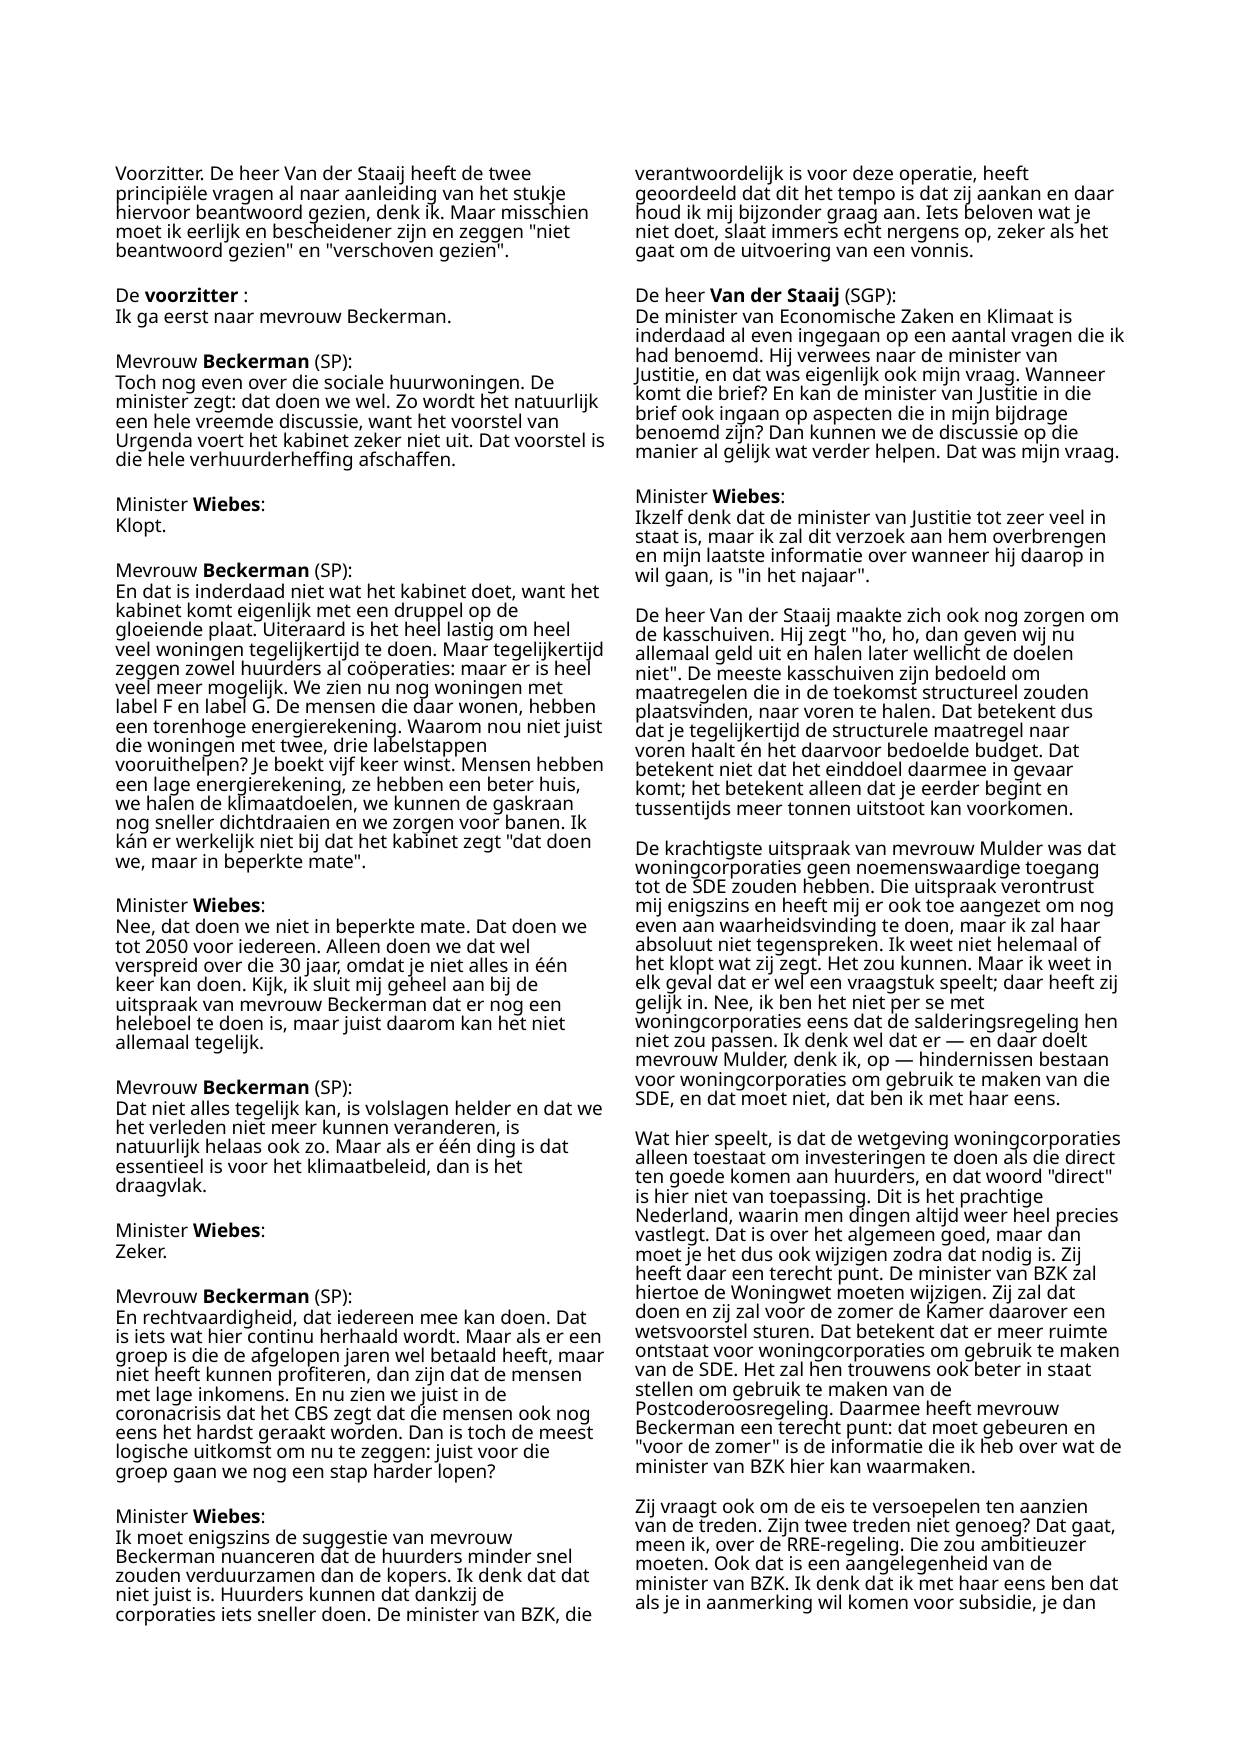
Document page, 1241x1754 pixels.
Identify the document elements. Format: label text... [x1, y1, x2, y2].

text De krachtigste uitspraak van mevrouw Mulder was dat woningcorporaties geen noemenswaardige toegang tot de SDE zouden hebben. Die uitspraak verontrust mij enigszins en heeft mij er ook toe aangezet om nog even aan waarheidsvinding te doen, maar ik zal haar absoluut niet tegenspreken. Ik weet niet helemaal of het klopt wat zij zegt. Het zou kunnen. Maar ik weet in elk geval dat er wel een vraagstuk speelt; daar heeft zij gelijk in. Nee, ik ben het niet per se met woningcorporaties eens dat de salderingsregeling hen niet zou passen. Ik denk wel dat er — en daar doelt mevrouw Mulder, denk ik, op — hindernissen bestaan voor woningcorporaties om gebruik te maken van die SDE, en dat moet niet, dat ben ik met haar eens. [635, 839, 1125, 1109]
text Wat hier speelt, is dat de wetgeving woningcorporaties alleen toestaat om investeringen te doen als die direct ten goede komen aan huurders, en dat woord "direct" is hier niet van toepassing. Dit is het prachtige Nederland, waarin men dingen altijd weer heel precies vastlegt. Dat is over het algemeen goed, maar dan moet je het dus ook wijzigen zodra dat nodig is. Zij heeft daar een terecht punt. De minister van BZK zal hiertoe de Woningwet moeten wijzigen. Zij zal dat doen en zij zal voor de zomer de Kamer daarover een wetsvoorstel sturen. Dat betekent dat er meer ruimte ontstaat voor woningcorporaties om gebruik te maken van de SDE. Het zal hen trouwens ook beter in staat stellen om gebruik te maken van de Postcoderoosregeling. Daarmee heeft mevrouw Beckerman een terecht punt: dat moet gebeuren en "voor de zomer" is de informatie die ik heb over wat de minister van BZK hier kan waarmaken. [635, 1130, 1125, 1477]
text Zeker. [115, 1243, 605, 1262]
text De heer Van der Staaij (SGP): [635, 282, 1125, 308]
text Minister Wiebes: [115, 1217, 605, 1243]
text Mevrouw Beckerman (SP): [115, 1283, 605, 1309]
text Mevrouw Beckerman (SP): [115, 1074, 605, 1100]
text Mevrouw Beckerman (SP): [115, 348, 605, 374]
text Klopt. [115, 517, 605, 536]
text Nee, dat doen we niet in beperkte mate. Dat doen we tot 2050 voor iedereen. Alleen doen we dat wel verspreid over die 30 jaar, omdat je niet alles in één keer kan doen. Kijk, ik sluit mij geheel aan bij de uitspraak van mevrouw Beckerman dat er nog een heleboel te doen is, maar juist daarom kan het niet allemaal tegelijk. [115, 918, 605, 1053]
text De minister van Economische Zaken en Klimaat is inderdaad al even ingegaan op een aantal vragen die ik had benoemd. Hij verwees naar de minister van Justitie, en dat was eigenlijk ook mijn vraag. Wanneer komt die brief? En kan de minister van Justitie in die brief ook ingaan op aspecten die in mijn bijdrage benoemd zijn? Dan kunnen we de discussie op die manier al gelijk wat verder helpen. Dat was mijn vraag. [635, 308, 1125, 462]
text Dat niet alles tegelijk kan, is volslagen helder en dat we het verleden niet meer kunnen veranderen, is natuurlijk helaas ook zo. Maar als er één ding is dat essentieel is voor het klimaatbeleid, dan is het draagvlak. [115, 1100, 605, 1196]
text Ikzelf denk dat de minister van Justitie tot zeer veel in staat is, maar ik zal dit verzoek aan hem overbrengen en mijn laatste informatie over wanneer hij daarop in wil gaan, is "in het najaar". [635, 509, 1125, 586]
text Voorzitter. De heer Van der Staaij heeft de twee principiële vragen al naar aanleiding van het stukje hiervoor beantwoord gezien, denk ik. Maar misschien moet ik eerlijk en bescheidener zijn en zeggen "niet beantwoord gezien" en "verschoven gezien". [115, 165, 605, 262]
text En rechtvaardigheid, dat iedereen mee kan doen. Dat is iets wat hier continu herhaald wordt. Maar als er een groep is die de afgelopen jaren wel betaald heeft, maar niet heeft kunnen profiteren, dan zijn dat de mensen met lage inkomens. En nu zien we juist in de coronacrisis dat het CBS zegt dat die mensen ook nog eens het hardst geraakt worden. Dan is toch de meest logische uitkomst om nu te zeggen: juist voor die groep gaan we nog een stap harder lopen? [115, 1309, 605, 1482]
text En dat is inderdaad niet wat het kabinet doet, want het kabinet komt eigenlijk met een druppel op de gloeiende plaat. Uiteraard is het heel lastig om heel veel woningen tegelijkertijd te doen. Maar tegelijkertijd zeggen zowel huurders al coöperaties: maar er is heel veel meer mogelijk. We zien nu nog woningen met label F en label G. De mensen die daar wonen, hebben een torenhoge energierekening. Waarom nou niet juist die woningen met twee, drie labelstappen vooruithelpen? Je boekt vijf keer winst. Mensen hebben een lage energierekening, ze hebben een beter huis, we halen de klimaatdoelen, we kunnen de gaskraan nog sneller dichtdraaien en we zorgen voor banen. Ik kán er werkelijk niet bij dat het kabinet zegt "dat doen we, maar in beperkte mate". [115, 583, 605, 872]
text verantwoordelijk is voor deze operatie, heeft geoordeeld dat dit het tempo is dat zij aankan en daar houd ik mij bijzonder graag aan. Iets beloven wat je niet doet, slaat immers echt nergens op, zeker als het gaat om de uitvoering van een vonnis. [635, 165, 1125, 262]
text Zij vraagt ook om de eis te versoepelen ten aanzien van de treden. Zijn twee treden niet genoeg? Dat gaat, meen ik, over de RRE-regeling. Die zou ambitieuzer moeten. Ook dat is een aangelegenheid van de minister van BZK. Ik denk dat ik met haar eens ben dat als je in aanmerking wil komen voor subsidie, je dan [635, 1498, 1125, 1613]
text Mevrouw Beckerman (SP): [115, 557, 605, 583]
text Ik ga eerst naar mevrouw Beckerman. [115, 308, 605, 327]
text Minister Wiebes: [115, 1503, 605, 1529]
text Minister Wiebes: [635, 483, 1125, 509]
text Ik moet enigszins de suggestie van mevrouw Beckerman nuanceren dat de huurders minder snel zouden verduurzamen dan de kopers. Ik denk dat dat niet juist is. Huurders kunnen dat dankzij de corporaties iets sneller doen. De minister van BZK, die [115, 1529, 605, 1625]
text Toch nog even over die sociale huurwoningen. De minister zegt: dat doen we wel. Zo wordt het natuurlijk een hele vreemde discussie, want het voorstel van Urgenda voert het kabinet zeker niet uit. Dat voorstel is die hele verhuurderheffing afschaffen. [115, 374, 605, 470]
text De heer Van der Staaij maakte zich ook nog zorgen om de kasschuiven. Hij zegt "ho, ho, dan geven wij nu allemaal geld uit en halen later wellicht de doelen niet". De meeste kasschuiven zijn bedoeld om maatregelen die in de toekomst structureel zouden plaatsvinden, naar voren te halen. Dat betekent dus dat je tegelijkertijd de structurele maatregel naar voren haalt én het daarvoor bedoelde budget. Dat betekent niet dat het einddoel daarmee in gevaar komt; het betekent alleen dat je eerder begint en tussentijds meer tonnen uitstoot kan voorkomen. [635, 607, 1125, 819]
text Minister Wiebes: [115, 893, 605, 918]
text Minister Wiebes: [115, 491, 605, 517]
text De voorzitter : [115, 282, 605, 308]
